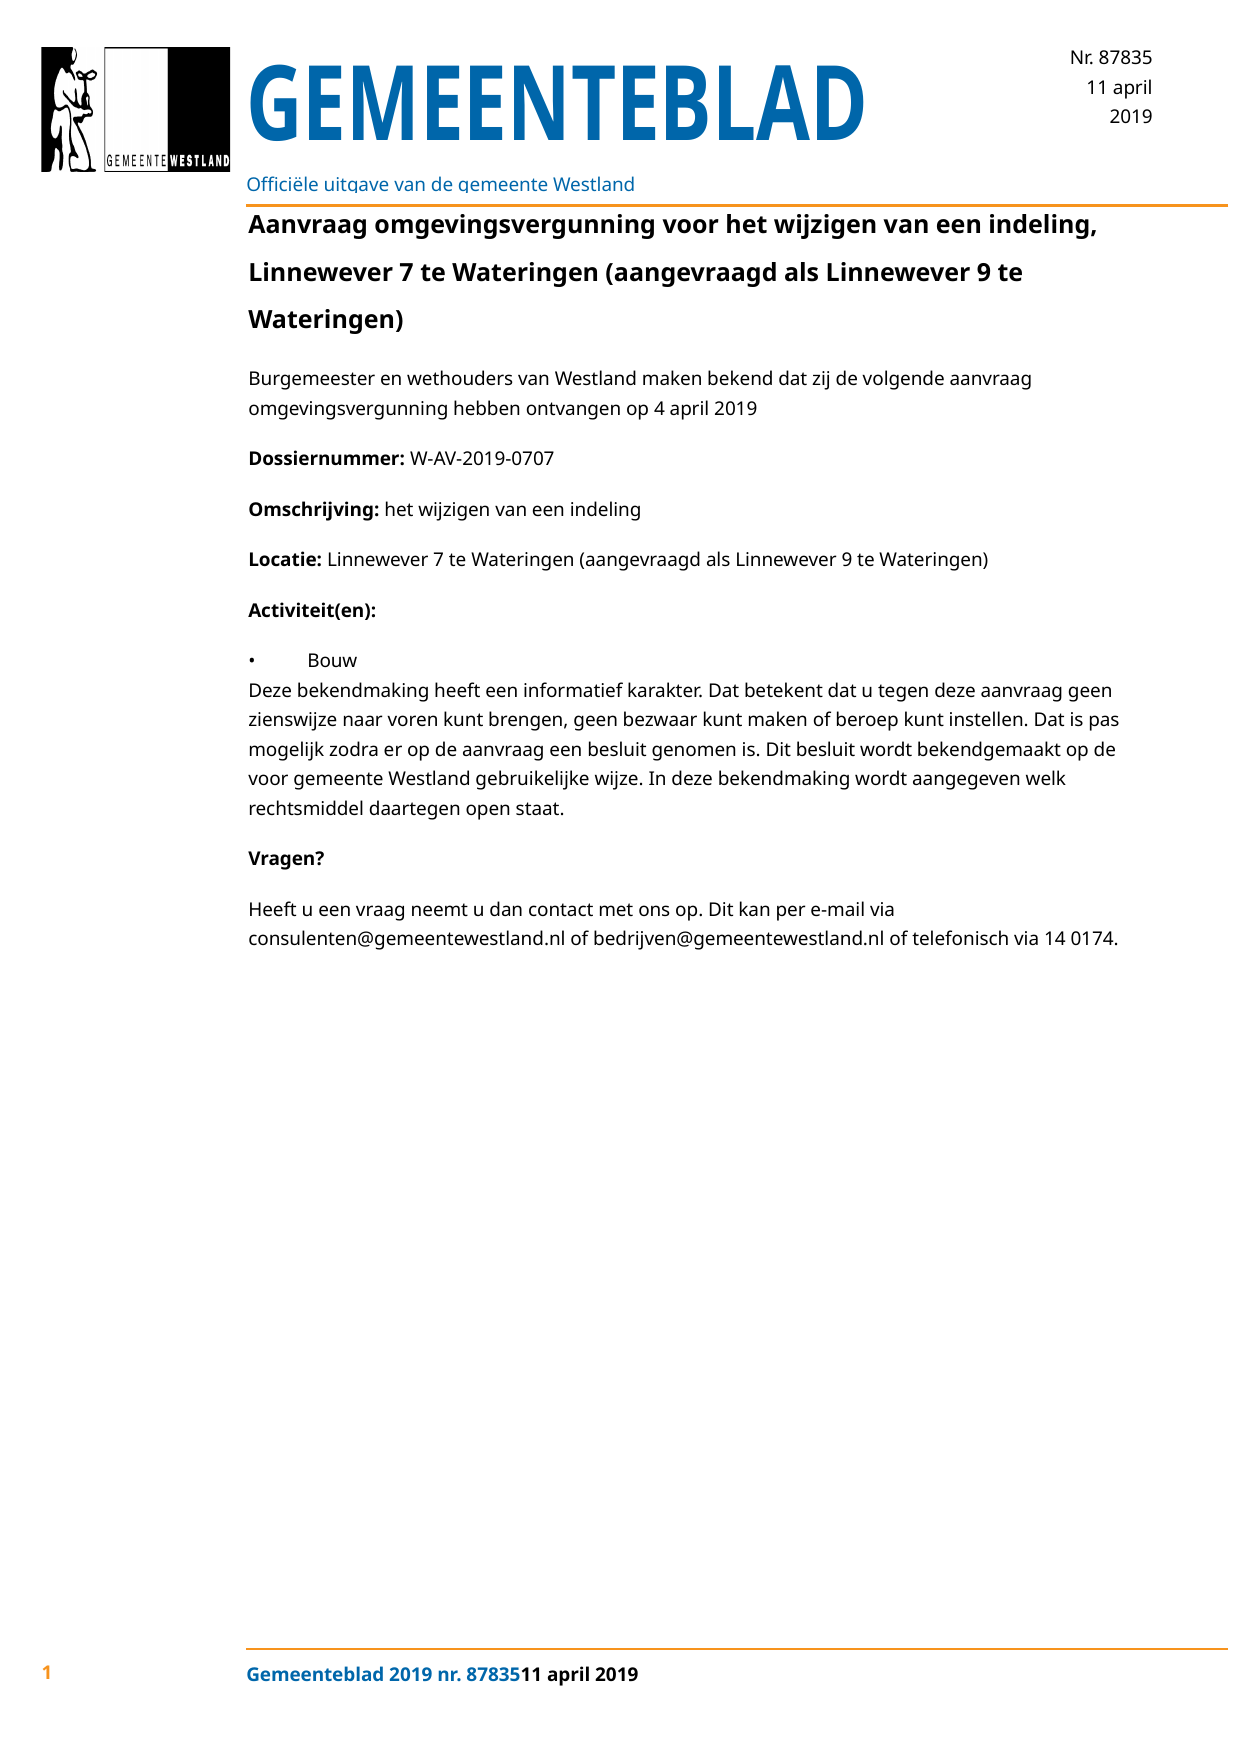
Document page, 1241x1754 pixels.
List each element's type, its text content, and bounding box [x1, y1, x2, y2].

text Heeft u een vraag neemt u dan contact met ons op. Dit kan per e-mail via consulenten@gemeentewestland.nl of bedrijven@gemeentewestland.nl of telefonisch via 14 0174. [248, 896, 1152, 951]
list Bouw [248, 647, 1152, 673]
text Burgemeester en wethouders van Westland maken bekend dat zij de volgende aanvraag omgevingsvergunning hebben ontvangen op 4 april 2019 [248, 366, 1152, 421]
text Omschrijving: het wijzigen van een indeling [248, 496, 1152, 522]
text Dossiernummer: W-AV-2019-0707 [248, 446, 1152, 471]
text Deze bekendmaking heeft een informatief karakter. Dat betekent dat u tegen deze aanvraag geen zienswijze naar voren kunt brengen, geen bezwaar kunt maken of beroep kunt instellen. Dat is pas mogelijk zodra er op de aanvraag een besluit genomen is. Dit besluit wordt bekendgemaakt op de voor gemeente Westland gebruikelijke wijze. In deze bekendmaking wordt aangegeven welk rechtsmiddel daartegen open staat. [248, 677, 1152, 821]
text Aanvraag omgevingsvergunning voor het wijzigen van een indeling, Linnewever 7 te Wateringen (aangevraagd als Linnewever 9 te Wateringen) [248, 207, 1152, 336]
text Activiteit(en): [248, 597, 1152, 622]
text Vragen? [248, 846, 1152, 871]
text Locatie: Linnewever 7 te Wateringen (aangevraagd als Linnewever 9 te Wateringen) [248, 546, 1152, 572]
picture [41, 47, 231, 172]
